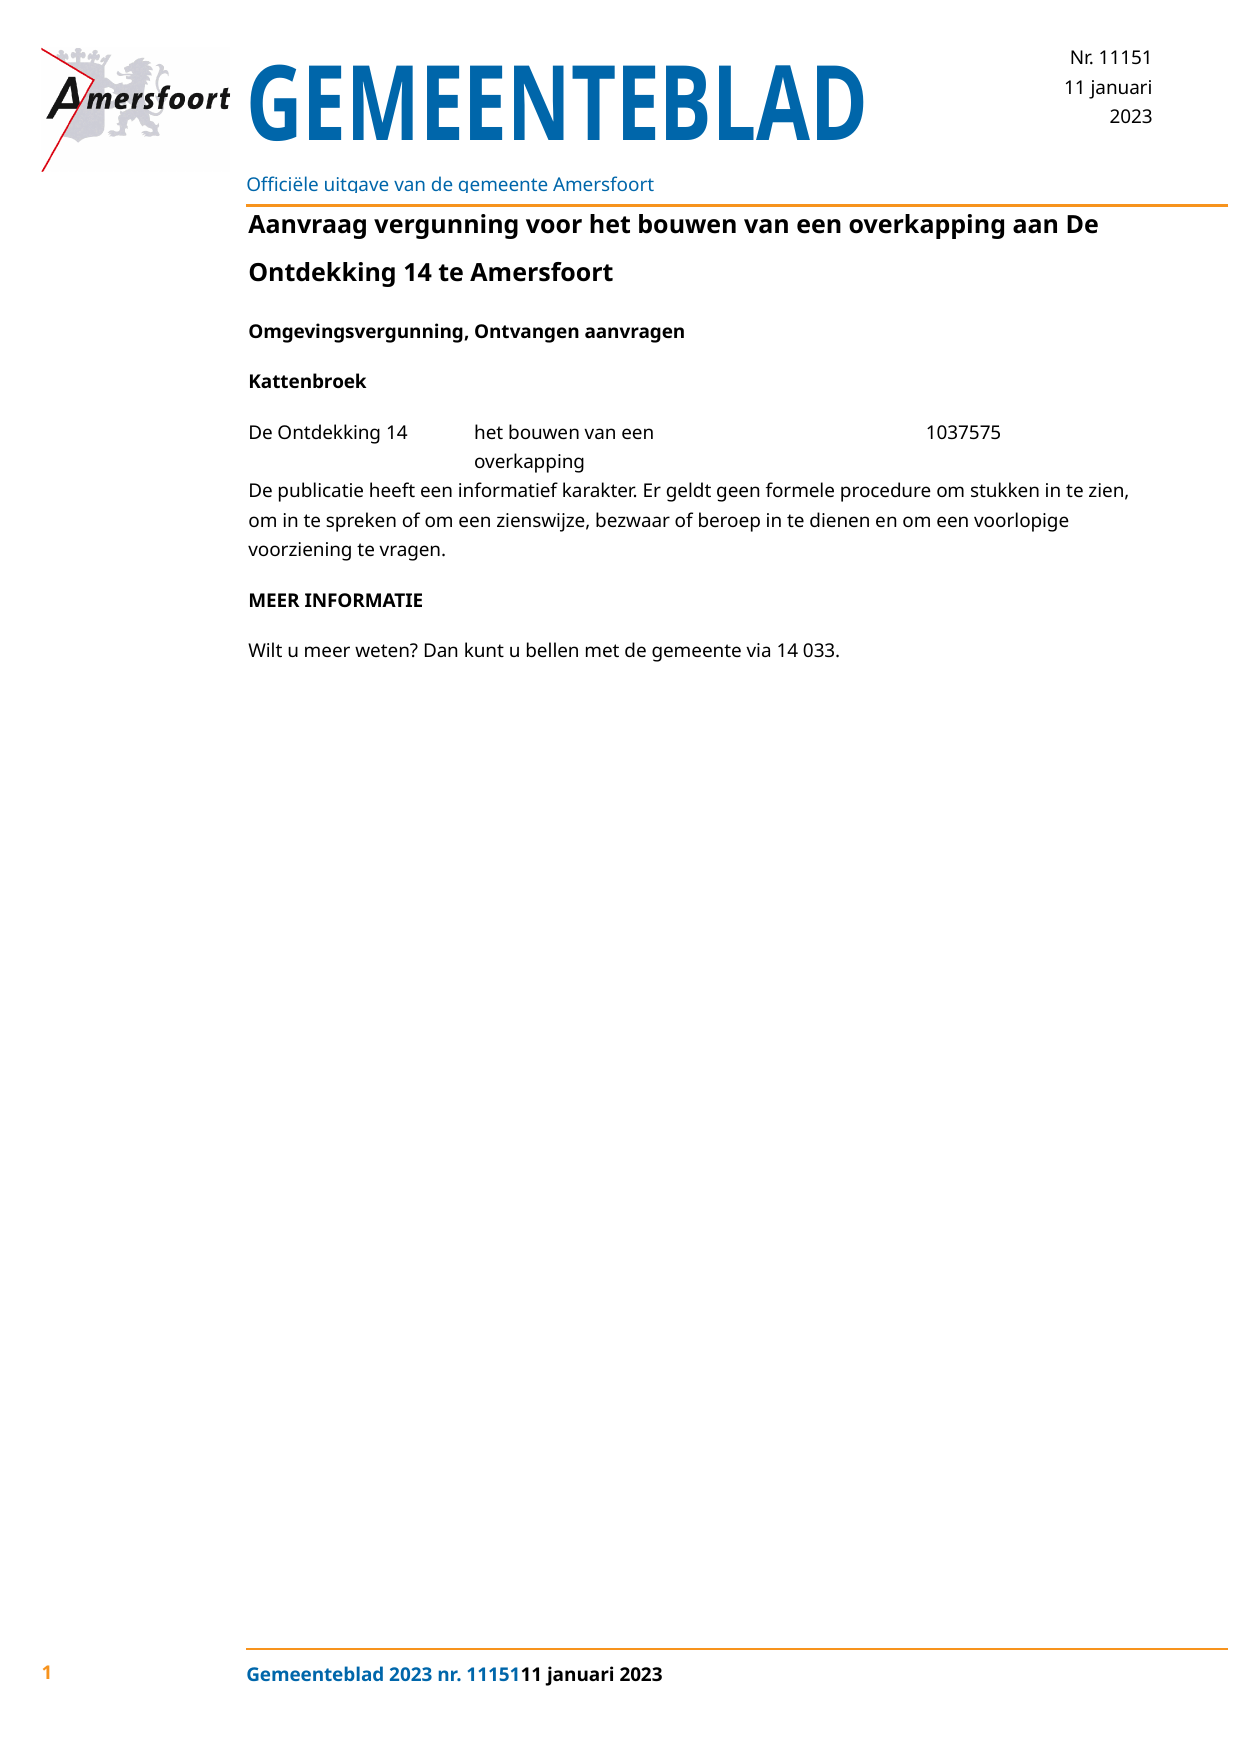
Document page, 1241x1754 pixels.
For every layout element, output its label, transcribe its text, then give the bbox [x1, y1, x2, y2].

text MEER INFORMATIE [248, 587, 1152, 613]
picture [41, 47, 231, 172]
text Aanvraag vergunning voor het bouwen van een overkapping aan De Ontdekking 14 te Amersfoort [248, 207, 1152, 288]
text Kattenbroek [248, 368, 1152, 394]
table_header 1037575 [926, 419, 1152, 474]
text Wilt u meer weten? Dan kunt u bellen met de gemeente via 14 033. [248, 637, 1152, 663]
text Omgevingsvergunning, Ontvangen aanvragen [248, 318, 1152, 344]
table_header De Ontdekking 14 [248, 419, 474, 474]
text De publicatie heeft een informatief karakter. Er geldt geen formele procedure om stukken in te zien, om in te spreken of om een zienswijze, bezwaar of beroep in te dienen en om een voorlopige voorziening te vragen. [248, 477, 1152, 562]
table_header [700, 419, 926, 474]
table_header het bouwen van een overkapping [474, 419, 700, 474]
